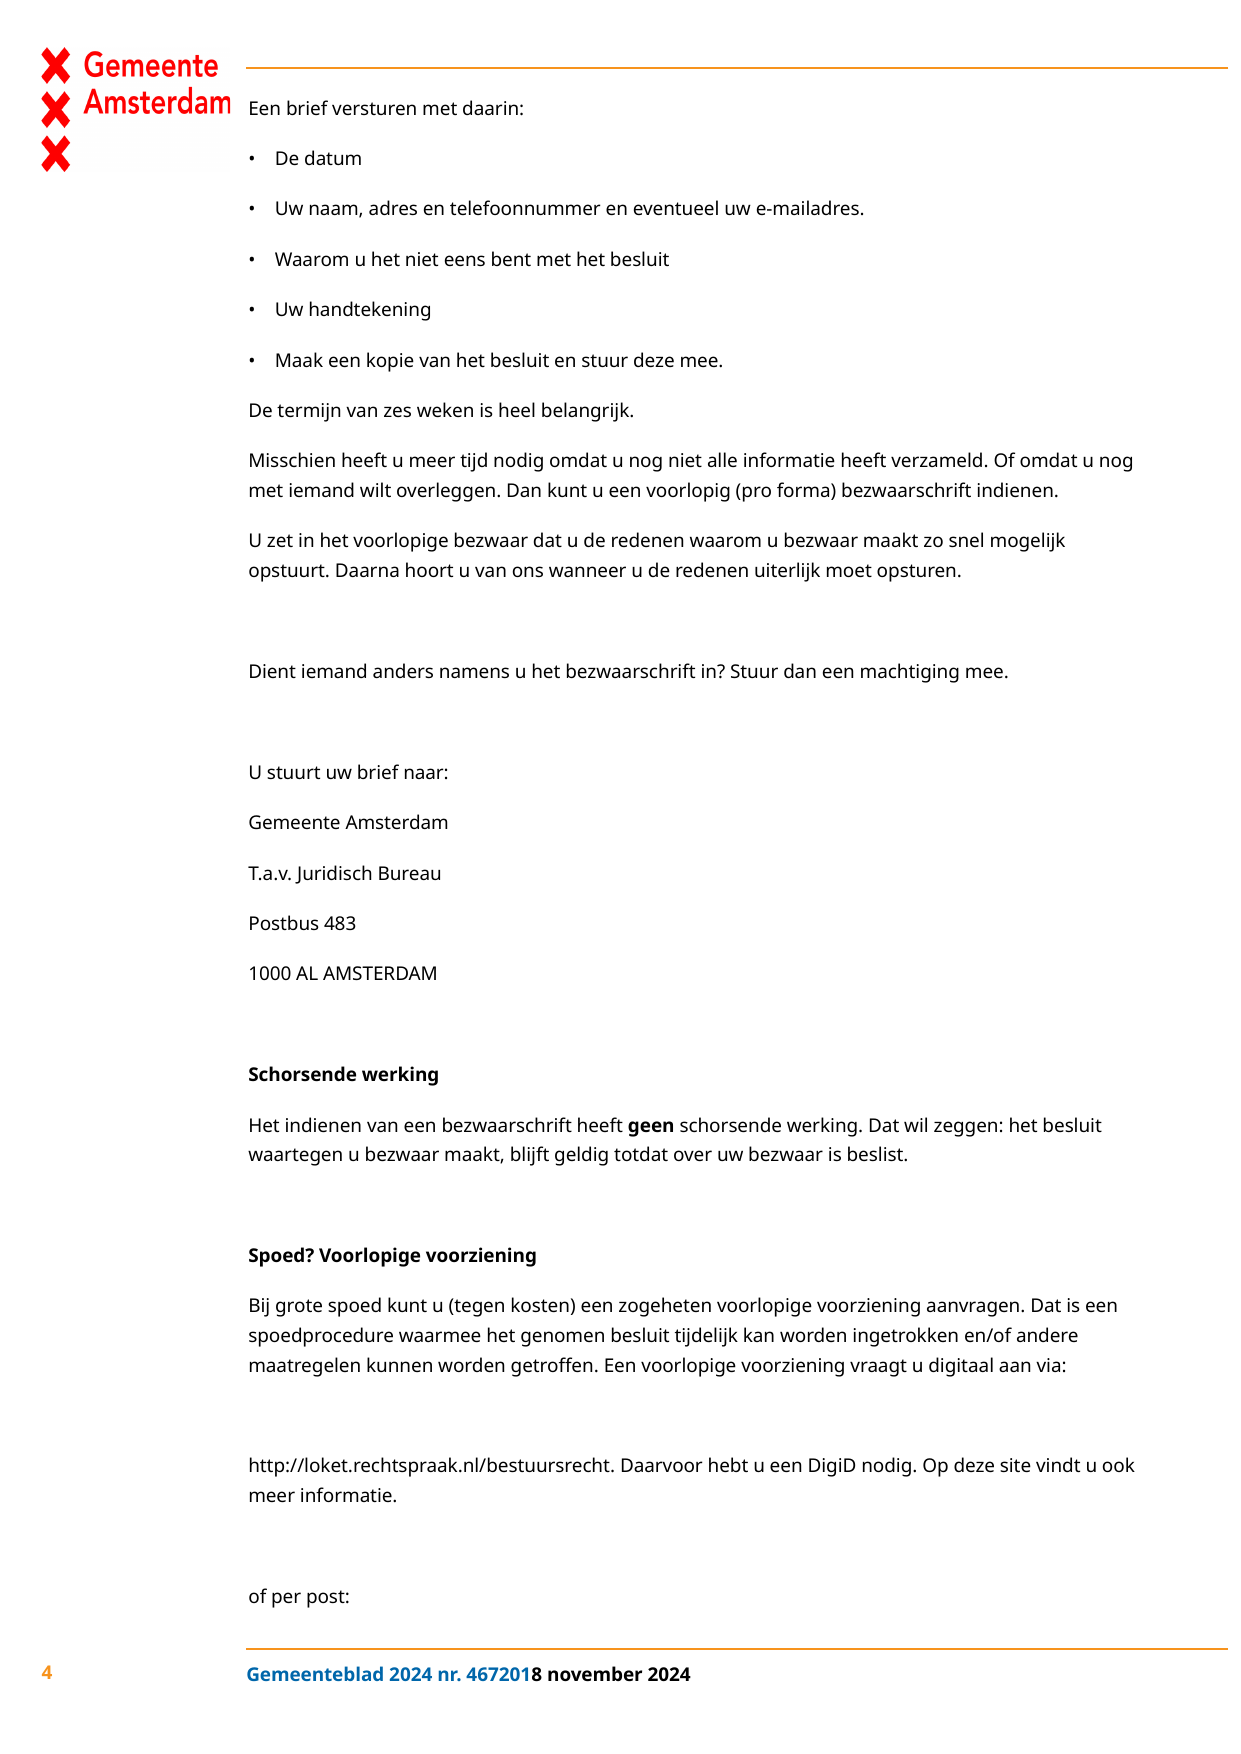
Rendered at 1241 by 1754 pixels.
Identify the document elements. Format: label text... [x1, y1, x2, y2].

text Het indienen van een bezwaarschrift heeft geen schorsende werking. Dat wil zeggen: het besluit waartegen u bezwaar maakt, blijft geldig totdat over uw bezwaar is beslist. [248, 1112, 1152, 1167]
text 1000 AL AMSTERDAM [248, 961, 1152, 986]
text Postbus 483 [248, 910, 1152, 936]
text U stuurt uw brief naar: [248, 759, 1152, 785]
text De termijn van zes weken is heel belangrijk. [248, 397, 1152, 423]
text • Uw naam, adres en telefoonnummer en eventueel uw e-mailadres. [248, 196, 1152, 221]
text http://loket.rechtspraak.nl/bestuursrecht. Daarvoor hebt u een DigiD nodig. Op deze site vindt u ook meer informatie. [248, 1453, 1152, 1508]
text • De datum [248, 145, 1152, 171]
picture [41, 47, 231, 172]
text • Maak een kopie van het besluit en stuur deze mee. [248, 347, 1152, 373]
text Gemeente Amsterdam [248, 809, 1152, 835]
text Een brief versturen met daarin: [248, 95, 1152, 121]
text U zet in het voorlopige bezwaar dat u de redenen waarom u bezwaar maakt zo snel mogelijk opstuurt. Daarna hoort u van ons wanneer u de redenen uiterlijk moet opsturen. [248, 528, 1152, 583]
text Schorsende werking [248, 1061, 1152, 1087]
text of per post: [248, 1583, 1152, 1609]
text Bij grote spoed kunt u (tegen kosten) een zogeheten voorlopige voorziening aanvragen. Dat is een spoedprocedure waarmee het genomen besluit tijdelijk kan worden ingetrokken en/of andere maatregelen kunnen worden getroffen. Een voorlopige voorziening vraagt u digitaal aan via: [248, 1293, 1152, 1378]
text Spoed? Voorlopige voorziening [248, 1242, 1152, 1268]
text T.a.v. Juridisch Bureau [248, 860, 1152, 886]
text Misschien heeft u meer tijd nodig omdat u nog niet alle informatie heeft verzameld. Of omdat u nog met iemand wilt overleggen. Dan kunt u een voorlopig (pro forma) bezwaarschrift indienen. [248, 448, 1152, 503]
text Dient iemand anders namens u het bezwaarschrift in? Stuur dan een machtiging mee. [248, 658, 1152, 684]
text • Waarom u het niet eens bent met het besluit [248, 246, 1152, 272]
text • Uw handtekening [248, 296, 1152, 322]
